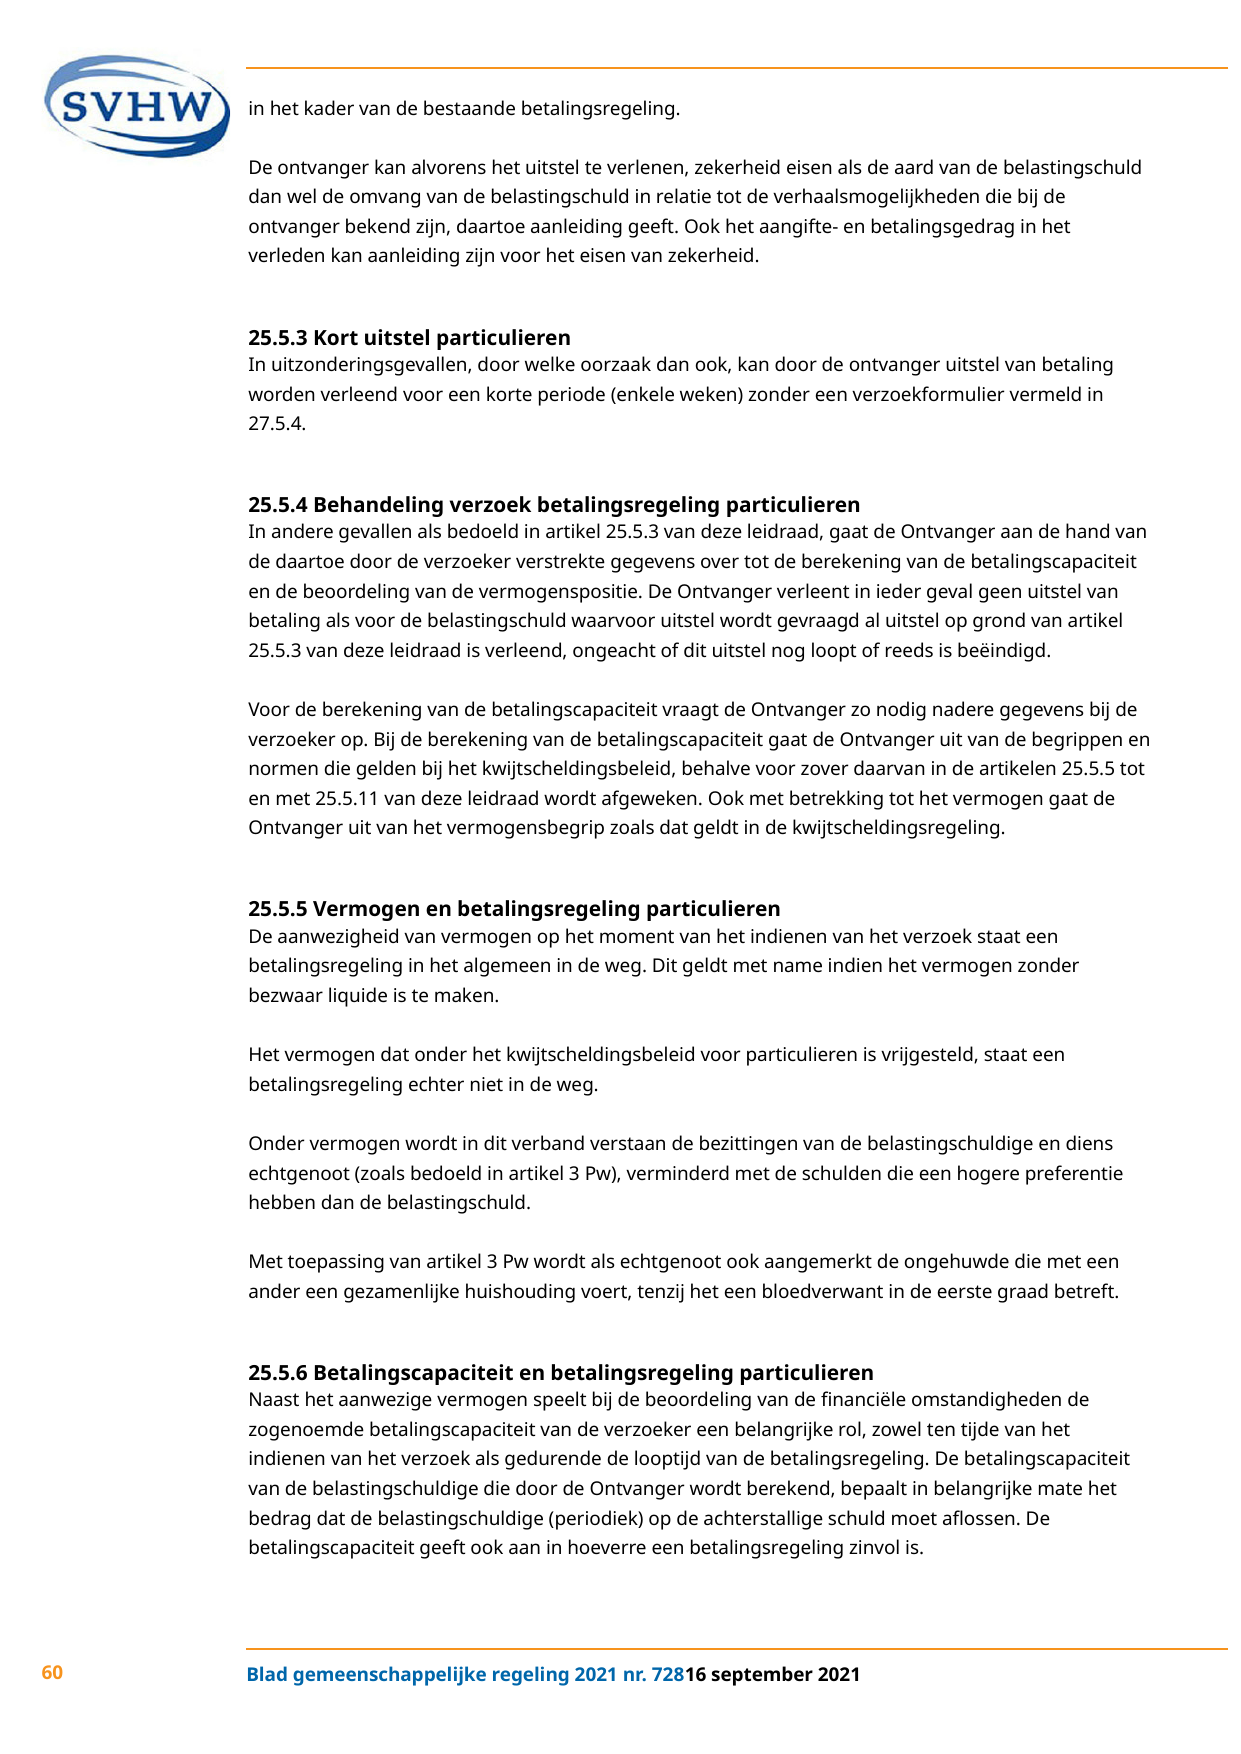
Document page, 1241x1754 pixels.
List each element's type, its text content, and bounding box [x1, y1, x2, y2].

picture [41, 47, 231, 172]
text 25.5.6 Betalingscapaciteit en betalingsregeling particulieren [248, 1358, 1152, 1386]
text Voor de berekening van de betalingscapaciteit vraagt de Ontvanger zo nodig nadere gegevens bij de verzoeker op. Bij de berekening van de betalingscapaciteit gaat de Ontvanger uit van de begrippen en normen die gelden bij het kwijtscheldingsbeleid, behalve voor zover daarvan in de artikelen 25.5.5 tot en met 25.5.11 van deze leidraad wordt afgeweken. Ook met betrekking tot het vermogen gaat de Ontvanger uit van het vermogensbegrip zoals dat geldt in de kwijtscheldingsregeling. [248, 696, 1152, 840]
text 25.5.4 Behandeling verzoek betalingsregeling particulieren [248, 490, 1152, 519]
text De aanwezigheid van vermogen op het moment van het indienen van het verzoek staat een betalingsregeling in het algemeen in de weg. Dit geldt met name indien het vermogen zonder bezwaar liquide is te maken. [248, 923, 1152, 1008]
text In uitzonderingsgevallen, door welke oorzaak dan ook, kan door de ontvanger uitstel van betaling worden verleend voor een korte periode (enkele weken) zonder een verzoekformulier vermeld in 27.5.4. [248, 351, 1152, 436]
text in het kader van de bestaande betalingsregeling. [248, 95, 1152, 121]
text Onder vermogen wordt in dit verband verstaan de bezittingen van de belastingschuldige en diens echtgenoot (zoals bedoeld in artikel 3 Pw), verminderd met de schulden die een hogere preferentie hebben dan de belastingschuld. [248, 1130, 1152, 1215]
text 25.5.3 Kort uitstel particulieren [248, 323, 1152, 351]
text Naast het aanwezige vermogen speelt bij de beoordeling van de financiële omstandigheden de zogenoemde betalingscapaciteit van de verzoeker een belangrijke rol, zowel ten tijde van het indienen van het verzoek als gedurende de looptijd van de betalingsregeling. De betalingscapaciteit van de belastingschuldige die door de Ontvanger wordt berekend, bepaalt in belangrijke mate het bedrag dat de belastingschuldige (periodiek) op de achterstallige schuld moet aflossen. De betalingscapaciteit geeft ook aan in hoeverre een betalingsregeling zinvol is. [248, 1386, 1152, 1560]
text Het vermogen dat onder het kwijtscheldingsbeleid voor particulieren is vrijgesteld, staat een betalingsregeling echter niet in de weg. [248, 1041, 1152, 1097]
text De ontvanger kan alvorens het uitstel te verlenen, zekerheid eisen als de aard van de belastingschuld dan wel de omvang van de belastingschuld in relatie tot de verhaalsmogelijkheden die bij de ontvanger bekend zijn, daartoe aanleiding geeft. Ook het aangifte- en betalingsgedrag in het verleden kan aanleiding zijn voor het eisen van zekerheid. [248, 154, 1152, 268]
text In andere gevallen als bedoeld in artikel 25.5.3 van deze leidraad, gaat de Ontvanger aan de hand van de daartoe door de verzoeker verstrekte gegevens over tot de berekening van de betalingscapaciteit en de beoordeling van de vermogenspositie. De Ontvanger verleent in ieder geval geen uitstel van betaling als voor de belastingschuld waarvoor uitstel wordt gevraagd al uitstel op grond van artikel 25.5.3 van deze leidraad is verleend, ongeacht of dit uitstel nog loopt of reeds is beëindigd. [248, 519, 1152, 663]
text 25.5.5 Vermogen en betalingsregeling particulieren [248, 894, 1152, 923]
text Met toepassing van artikel 3 Pw wordt als echtgenoot ook aangemerkt de ongehuwde die met een ander een gezamenlijke huishouding voert, tenzij het een bloedverwant in de eerste graad betreft. [248, 1248, 1152, 1304]
